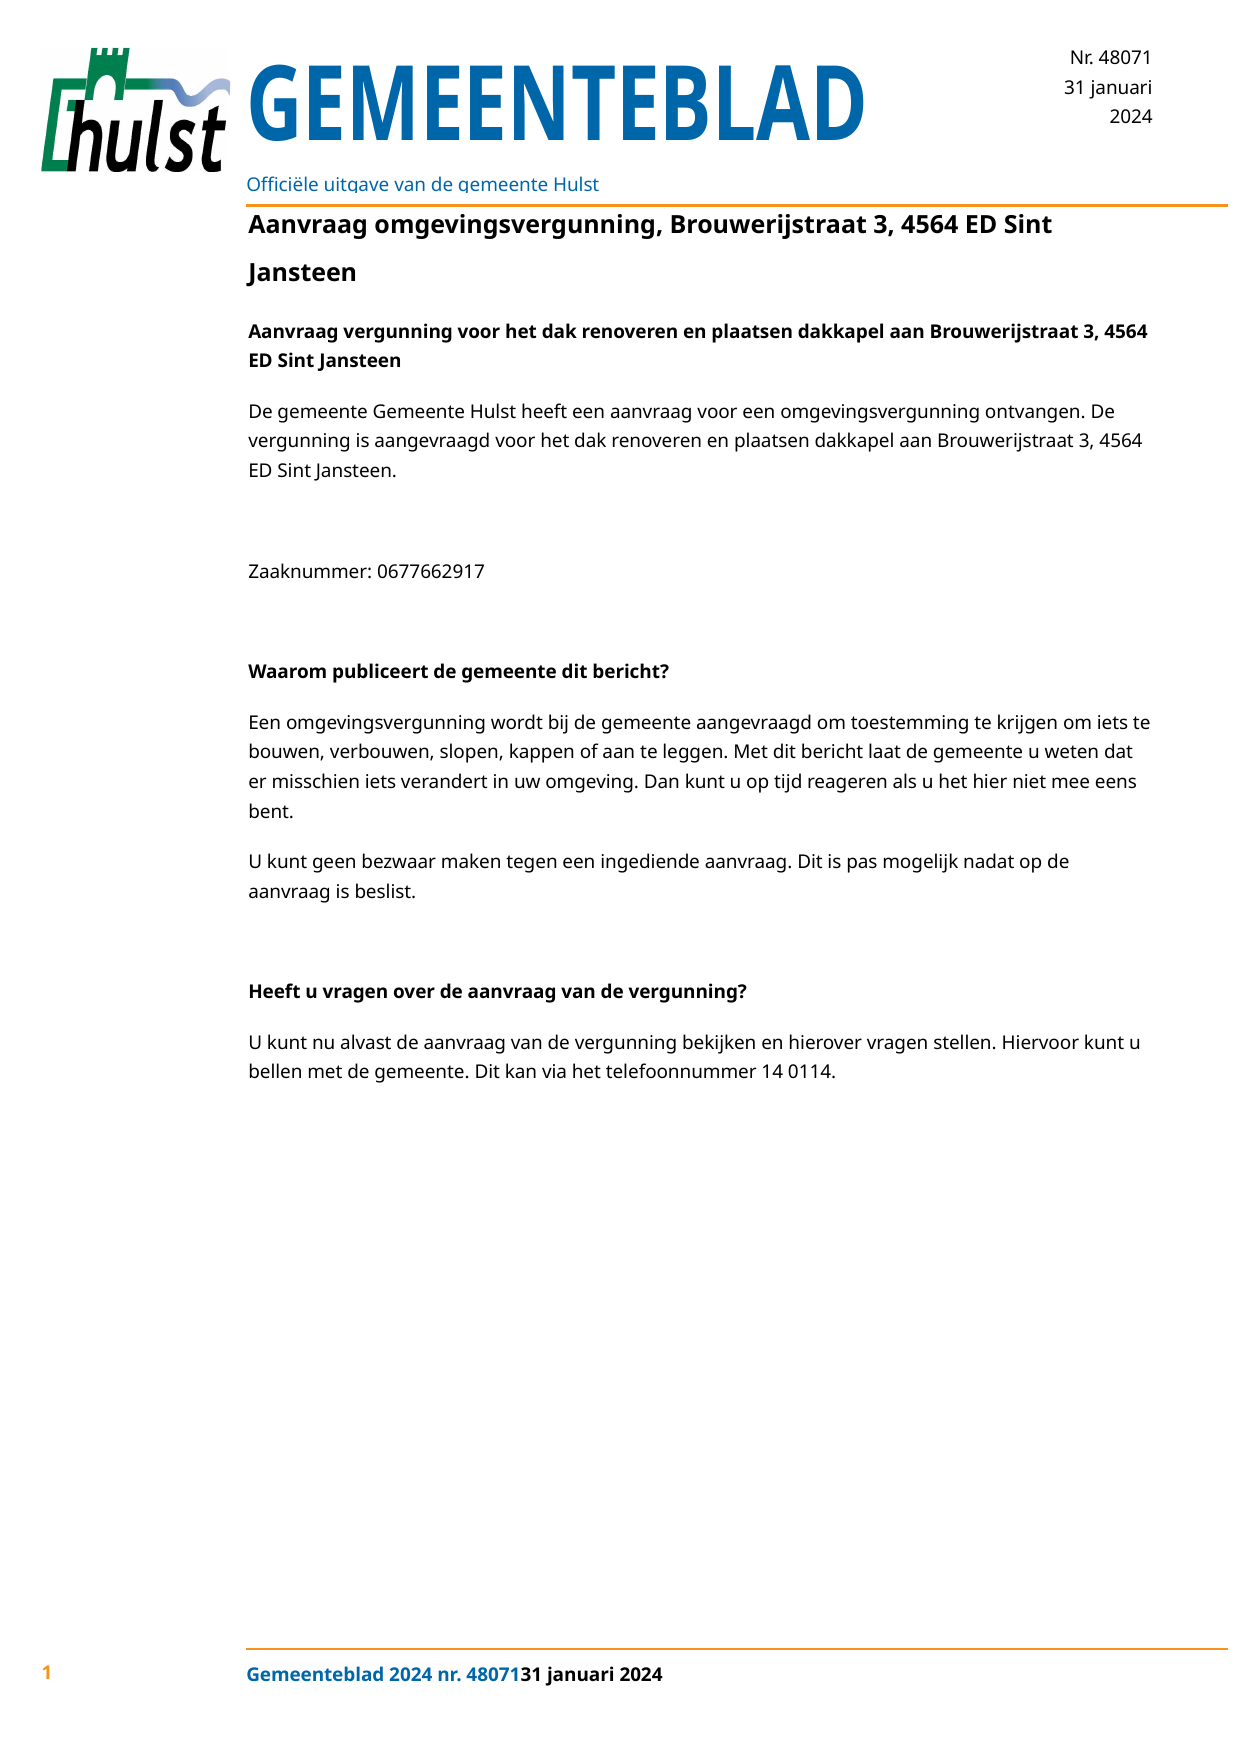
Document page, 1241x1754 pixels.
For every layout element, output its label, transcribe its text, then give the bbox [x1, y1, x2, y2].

picture [41, 47, 231, 172]
text U kunt geen bezwaar maken tegen een ingediende aanvraag. Dit is pas mogelijk nadat op de aanvraag is beslist. [248, 848, 1152, 904]
text Zaaknummer: 0677662917 [248, 558, 1152, 584]
text De gemeente Gemeente Hulst heeft een aanvraag voor een omgevingsvergunning ontvangen. De vergunning is aangevraagd voor het dak renoveren en plaatsen dakkapel aan Brouwerijstraat 3, 4564 ED Sint Jansteen. [248, 398, 1152, 483]
text Aanvraag omgevingsvergunning, Brouwerijstraat 3, 4564 ED Sint Jansteen [248, 207, 1152, 288]
text Aanvraag vergunning voor het dak renoveren en plaatsen dakkapel aan Brouwerijstraat 3, 4564 ED Sint Jansteen [248, 318, 1152, 373]
text Heeft u vragen over de aanvraag van de vergunning? [248, 979, 1152, 1004]
text U kunt nu alvast de aanvraag van de vergunning bekijken en hierover vragen stellen. Hiervoor kunt u bellen met de gemeente. Dit kan via het telefoonnummer 14 0114. [248, 1029, 1152, 1084]
text Een omgevingsvergunning wordt bij de gemeente aangevraagd om toestemming te krijgen om iets te bouwen, verbouwen, slopen, kappen of aan te leggen. Met dit bericht laat de gemeente u weten dat er misschien iets verandert in uw omgeving. Dan kunt u op tijd reageren als u het hier niet mee eens bent. [248, 709, 1152, 824]
text Waarom publiceert de gemeente dit bericht? [248, 659, 1152, 684]
